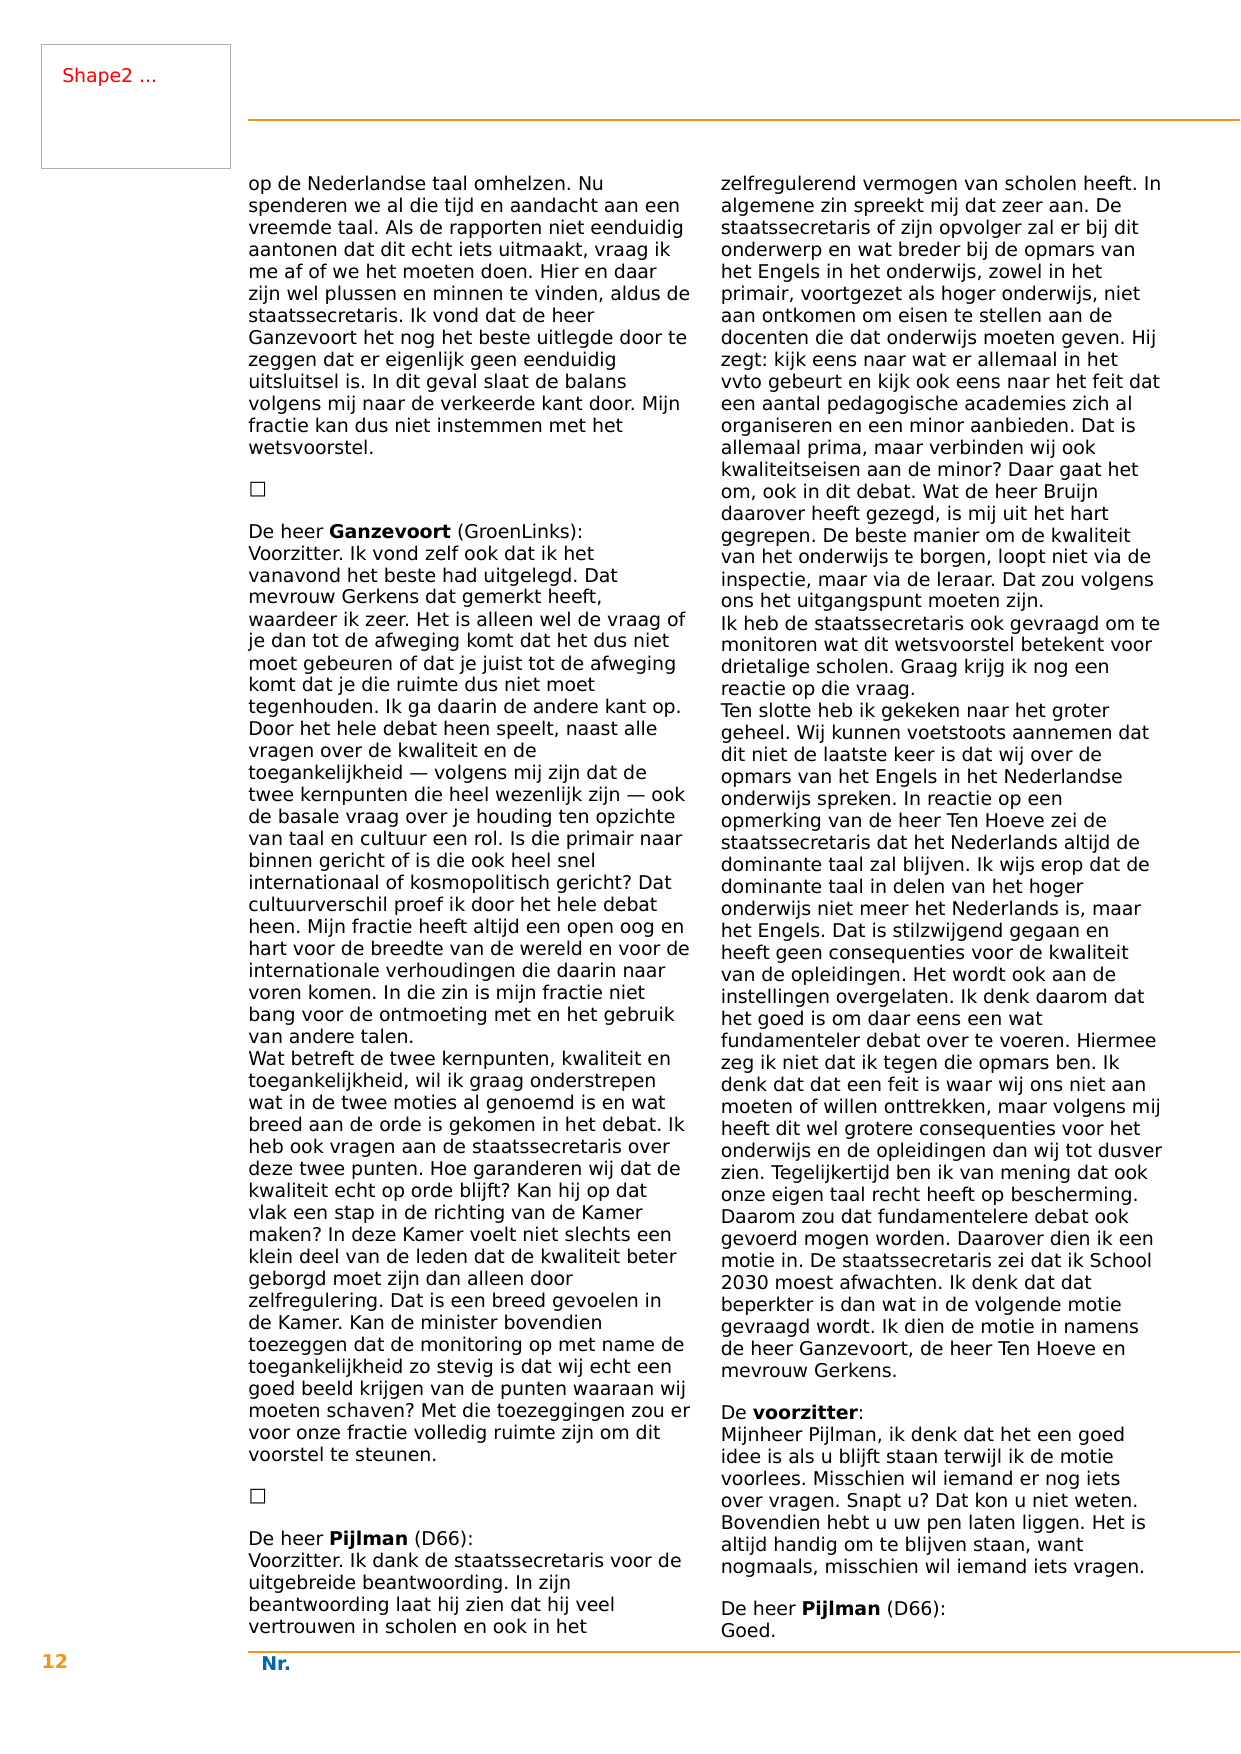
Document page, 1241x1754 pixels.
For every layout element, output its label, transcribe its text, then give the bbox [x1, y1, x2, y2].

text De voorzitter: [721, 1402, 1163, 1424]
text ⬜ [248, 1486, 691, 1508]
text Door het hele debat heen speelt, naast alle vragen over de kwaliteit en de toegankelijkheid — volgens mij zijn dat de twee kernpunten die heel wezenlijk zijn — ook de basale vraag over je houding ten opzichte van taal en cultuur een rol. Is die primair naar binnen gericht of is die ook heel snel internationaal of kosmopolitisch gericht? Dat cultuurverschil proef ik door het hele debat heen. Mijn fractie heeft altijd een open oog en hart voor de breedte van de wereld en voor de internationale verhoudingen die daarin naar voren komen. In die zin is mijn fractie niet bang voor de ontmoeting met en het gebruik van andere talen. [248, 718, 691, 1048]
text ⬜ [248, 478, 691, 501]
text Wat betreft de twee kernpunten, kwaliteit en toegankelijkheid, wil ik graag onderstrepen wat in de twee moties al genoemd is en wat breed aan de orde is gekomen in het debat. Ik heb ook vragen aan de staatssecretaris over deze twee punten. Hoe garanderen wij dat de kwaliteit echt op orde blijft? Kan hij op dat vlak een stap in de richting van de Kamer maken? In deze Kamer voelt niet slechts een klein deel van de leden dat de kwaliteit beter geborgd moet zijn dan alleen door zelfregulering. Dat is een breed gevoelen in de Kamer. Kan de minister bovendien toezeggen dat de monitoring op met name de toegankelijkheid zo stevig is dat wij echt een goed beeld krijgen van de punten waaraan wij moeten schaven? Met die toezeggingen zou er voor onze fractie volledig ruimte zijn om dit voorstel te steunen. [248, 1048, 691, 1466]
text Goed. [721, 1619, 1163, 1641]
text De heer Ganzevoort (GroenLinks): [248, 521, 691, 542]
text Mijnheer Pijlman, ik denk dat het een goed idee is als u blijft staan terwijl ik de motie voorlees. Misschien wil iemand er nog iets over vragen. Snapt u? Dat kon u niet weten. Bovendien hebt u uw pen laten liggen. Het is altijd handig om te blijven staan, want nogmaals, misschien wil iemand iets vragen. [721, 1424, 1163, 1577]
text De heer Pijlman (D66): [721, 1597, 1163, 1619]
text De heer Pijlman (D66): [248, 1528, 691, 1549]
text Ten slotte heb ik gekeken naar het groter geheel. Wij kunnen voetstoots aannemen dat dit niet de laatste keer is dat wij over de opmars van het Engels in het Nederlandse onderwijs spreken. In reactie op een opmerking van de heer Ten Hoeve zei de staatssecretaris dat het Nederlands altijd de dominante taal zal blijven. Ik wijs erop dat de dominante taal in delen van het hoger onderwijs niet meer het Nederlands is, maar het Engels. Dat is stilzwijgend gegaan en heeft geen consequenties voor de kwaliteit van de opleidingen. Het wordt ook aan de instellingen overgelaten. Ik denk daarom dat het goed is om daar eens een wat fundamenteler debat over te voeren. Hiermee zeg ik niet dat ik tegen die opmars ben. Ik denk dat dat een feit is waar wij ons niet aan moeten of willen onttrekken, maar volgens mij heeft dit wel grotere consequenties voor het onderwijs en de opleidingen dan wij tot dusver zien. Tegelijkertijd ben ik van mening dat ook onze eigen taal recht heeft op bescherming. Daarom zou dat fundamentelere debat ook gevoerd mogen worden. Daarover dien ik een motie in. De staatssecretaris zei dat ik School 2030 moest afwachten. Ik denk dat dat beperkter is dan wat in de volgende motie gevraagd wordt. Ik dien de motie in namens de heer Ganzevoort, de heer Ten Hoeve en mevrouw Gerkens. [721, 700, 1163, 1382]
text Ik heb de staatssecretaris ook gevraagd om te monitoren wat dit wetsvoorstel betekent voor drietalige scholen. Graag krijg ik nog een reactie op die vraag. [721, 612, 1163, 700]
text Voorzitter. Ik vond zelf ook dat ik het vanavond het beste had uitgelegd. Dat mevrouw Gerkens dat gemerkt heeft, waardeer ik zeer. Het is alleen wel de vraag of je dan tot de afweging komt dat het dus niet moet gebeuren of dat je juist tot de afweging komt dat je die ruimte dus niet moet tegenhouden. Ik ga daarin de andere kant op. [248, 542, 691, 718]
text zelfregulerend vermogen van scholen heeft. In algemene zin spreekt mij dat zeer aan. De staatssecretaris of zijn opvolger zal er bij dit onderwerp en wat breder bij de opmars van het Engels in het onderwijs, zowel in het primair, voortgezet als hoger onderwijs, niet aan ontkomen om eisen te stellen aan de docenten die dat onderwijs moeten geven. Hij zegt: kijk eens naar wat er allemaal in het vvto gebeurt en kijk ook eens naar het feit dat een aantal pedagogische academies zich al organiseren en een minor aanbieden. Dat is allemaal prima, maar verbinden wij ook kwaliteitseisen aan de minor? Daar gaat het om, ook in dit debat. Wat de heer Bruijn daarover heeft gezegd, is mij uit het hart gegrepen. De beste manier om de kwaliteit van het onderwijs te borgen, loopt niet via de inspectie, maar via de leraar. Dat zou volgens ons het uitgangspunt moeten zijn. [721, 173, 1163, 612]
text op de Nederlandse taal omhelzen. Nu spenderen we al die tijd en aandacht aan een vreemde taal. Als de rapporten niet eenduidig aantonen dat dit echt iets uitmaakt, vraag ik me af of we het moeten doen. Hier en daar zijn wel plussen en minnen te vinden, aldus de staatssecretaris. Ik vond dat de heer Ganzevoort het nog het beste uitlegde door te zeggen dat er eigenlijk geen eenduidig uitsluitsel is. In dit geval slaat de balans volgens mij naar de verkeerde kant door. Mijn fractie kan dus niet instemmen met het wetsvoorstel. [248, 173, 691, 458]
text Voorzitter. Ik dank de staatssecretaris voor de uitgebreide beantwoording. In zijn beantwoording laat hij zien dat hij veel vertrouwen in scholen en ook in het [248, 1549, 691, 1637]
